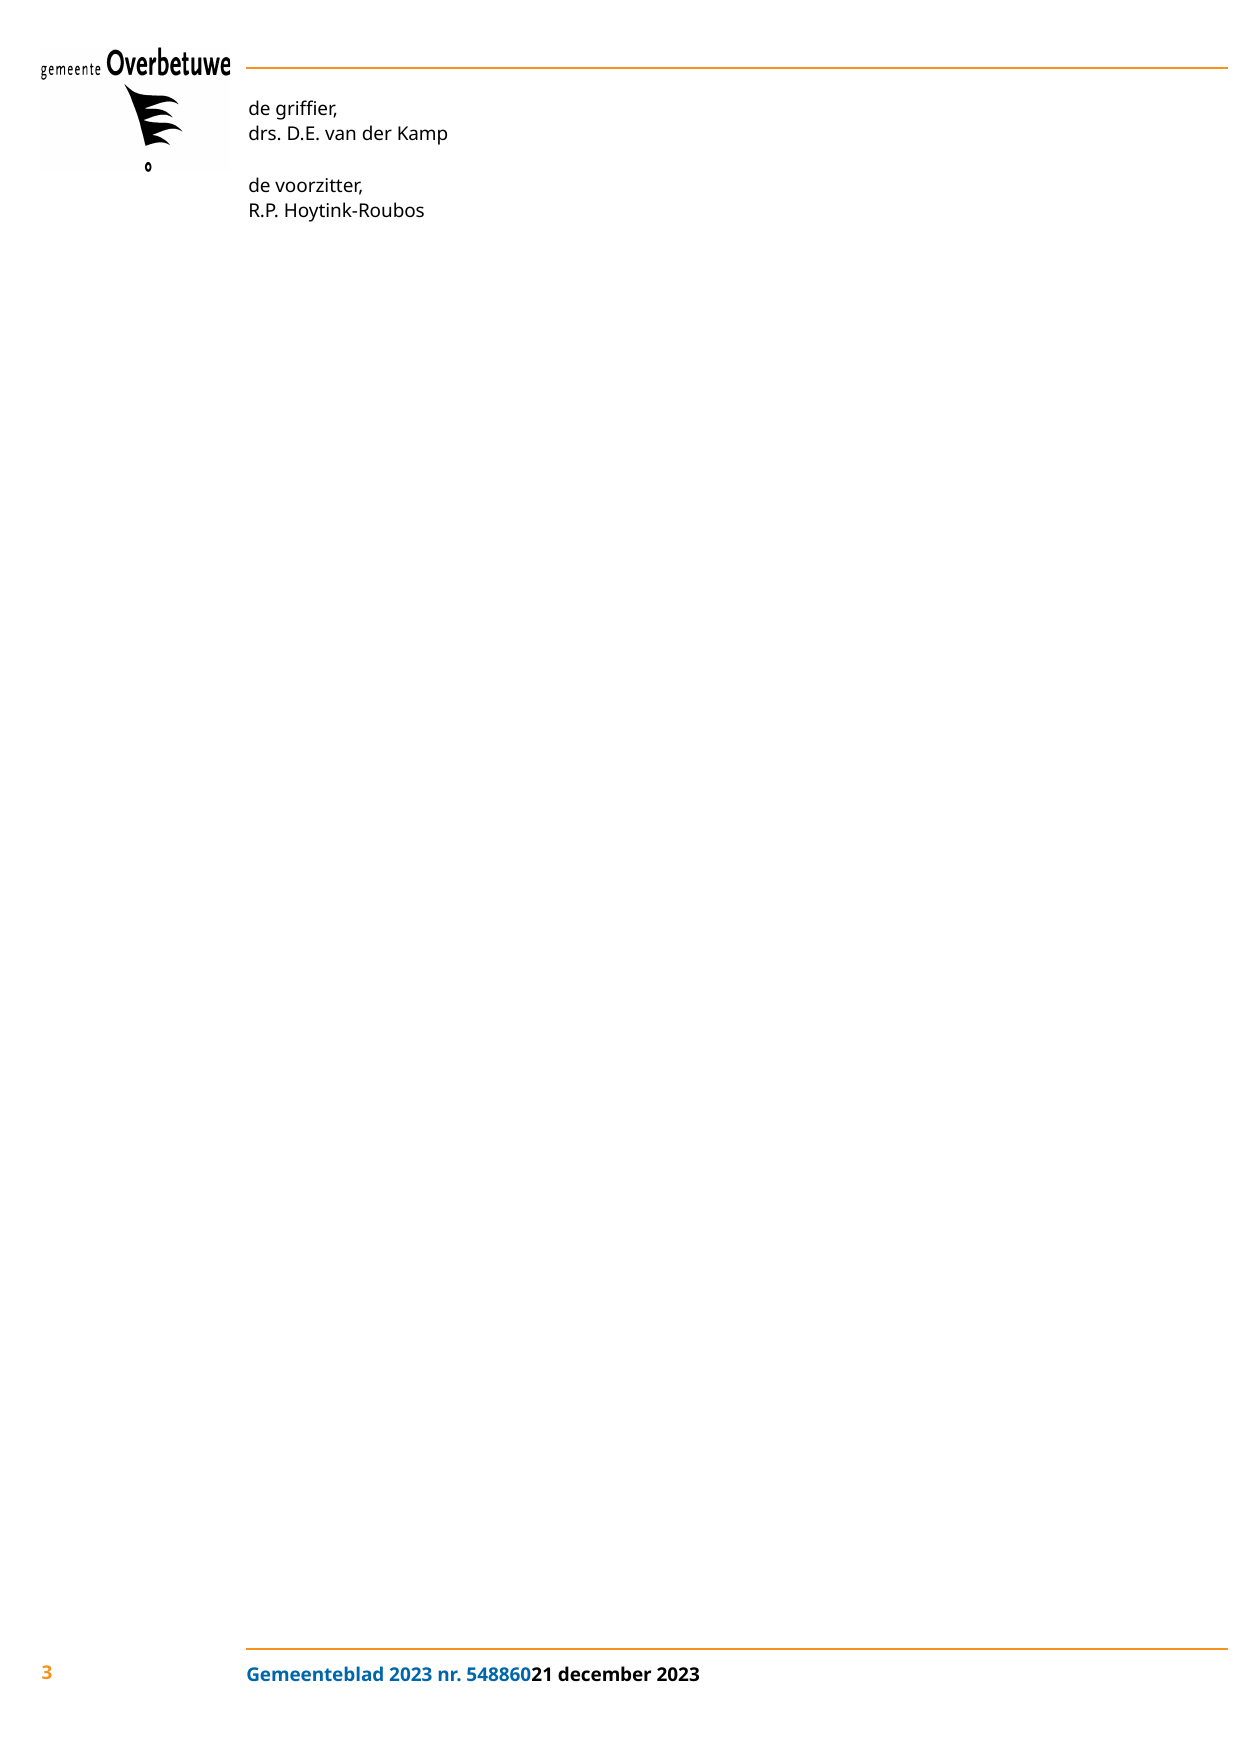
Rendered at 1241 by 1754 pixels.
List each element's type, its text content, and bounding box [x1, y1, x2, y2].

text R.P. Hoytink-Roubos [248, 198, 1152, 223]
text drs. D.E. van der Kamp [248, 121, 1152, 146]
text de griffier, [248, 95, 1152, 121]
text de voorzitter, [248, 172, 1152, 198]
picture [41, 47, 231, 172]
